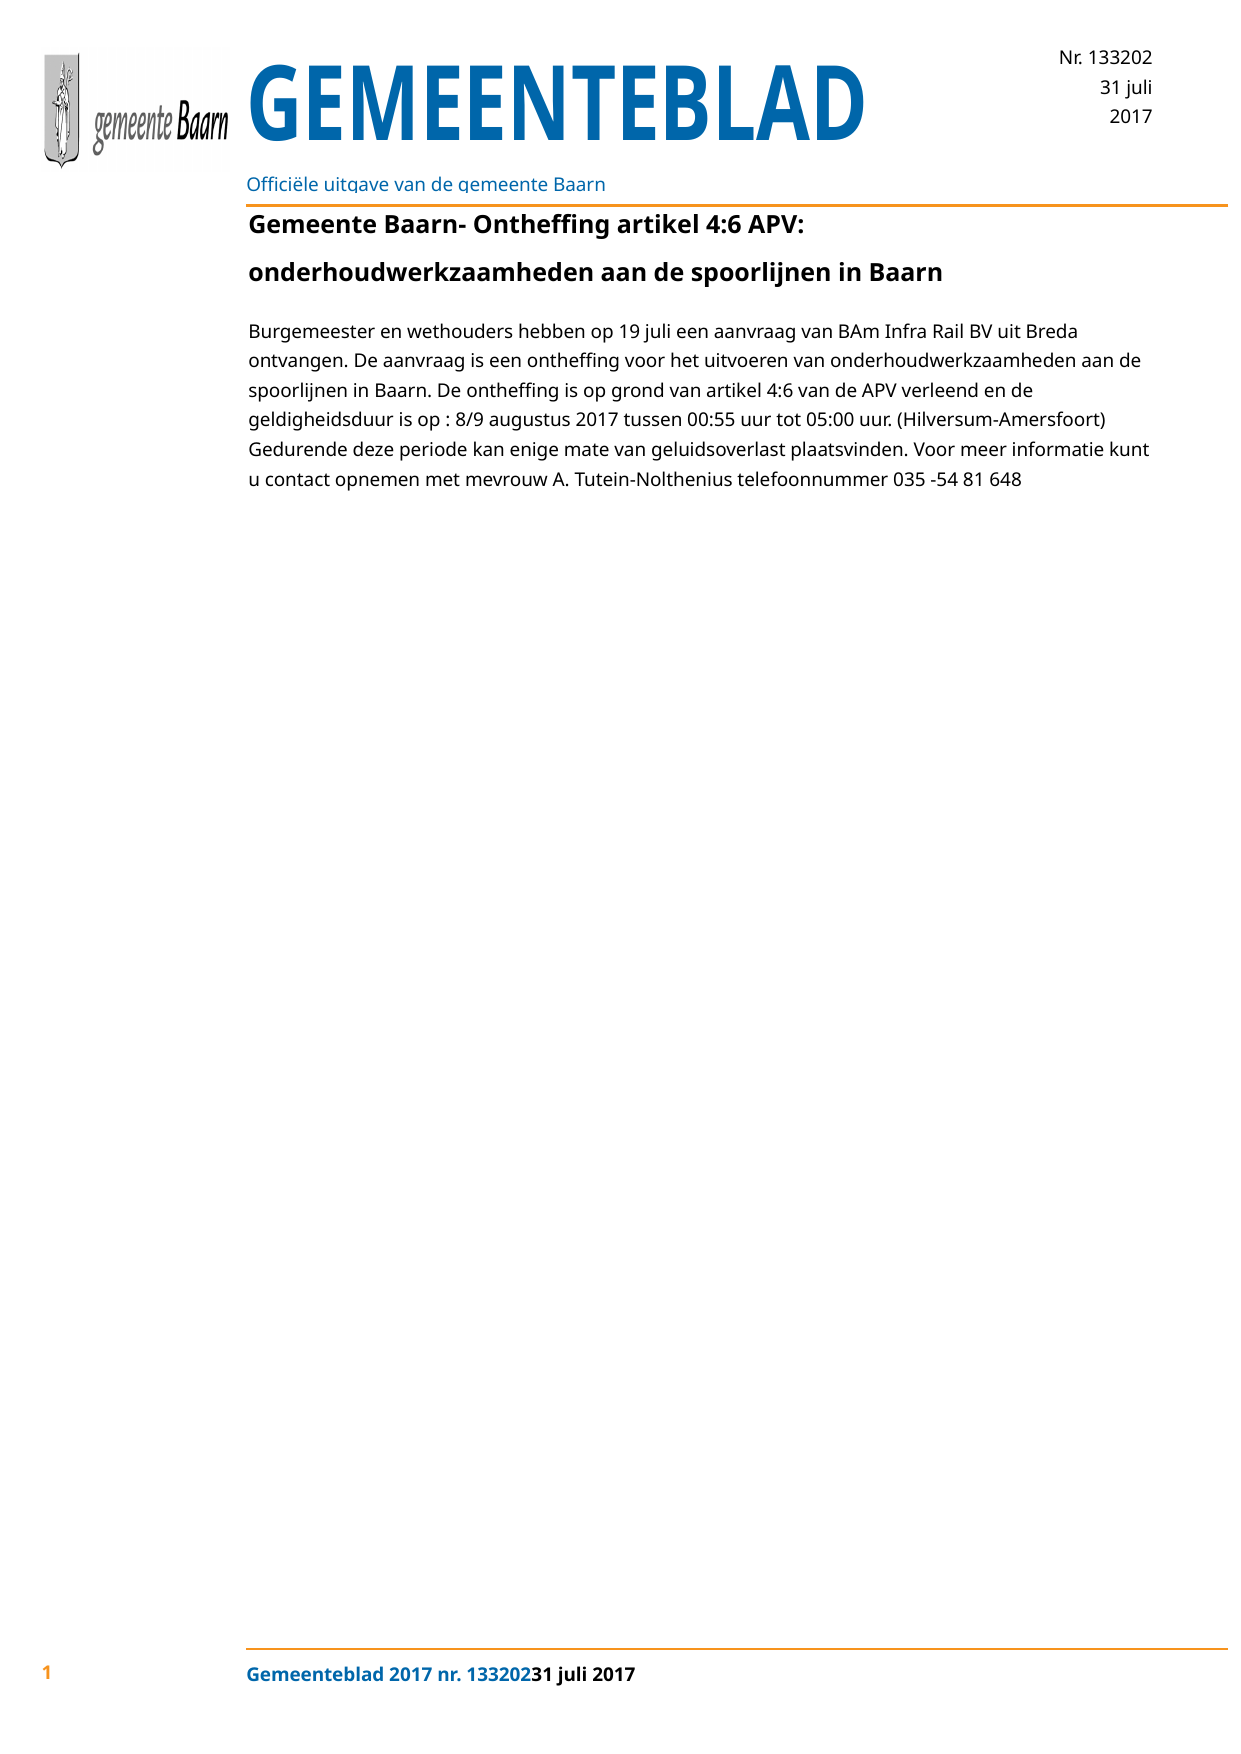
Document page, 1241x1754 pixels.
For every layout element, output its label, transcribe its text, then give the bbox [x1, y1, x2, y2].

text Burgemeester en wethouders hebben op 19 juli een aanvraag van BAm Infra Rail BV uit Breda ontvangen. De aanvraag is een ontheffing voor het uitvoeren van onderhoudwerkzaamheden aan de spoorlijnen in Baarn. De ontheffing is op grond van artikel 4:6 van de APV verleend en de geldigheidsduur is op : 8/9 augustus 2017 tussen 00:55 uur tot 05:00 uur. (Hilversum-Amersfoort) [248, 318, 1152, 432]
text Gemeente Baarn- Ontheffing artikel 4:6 APV: onderhoudwerkzaamheden aan de spoorlijnen in Baarn [248, 207, 1152, 288]
picture [41, 47, 231, 172]
text Gedurende deze periode kan enige mate van geluidsoverlast plaatsvinden. Voor meer informatie kunt u contact opnemen met mevrouw A. Tutein-Nolthenius telefoonnummer 035 -54 81 648 [248, 436, 1152, 492]
